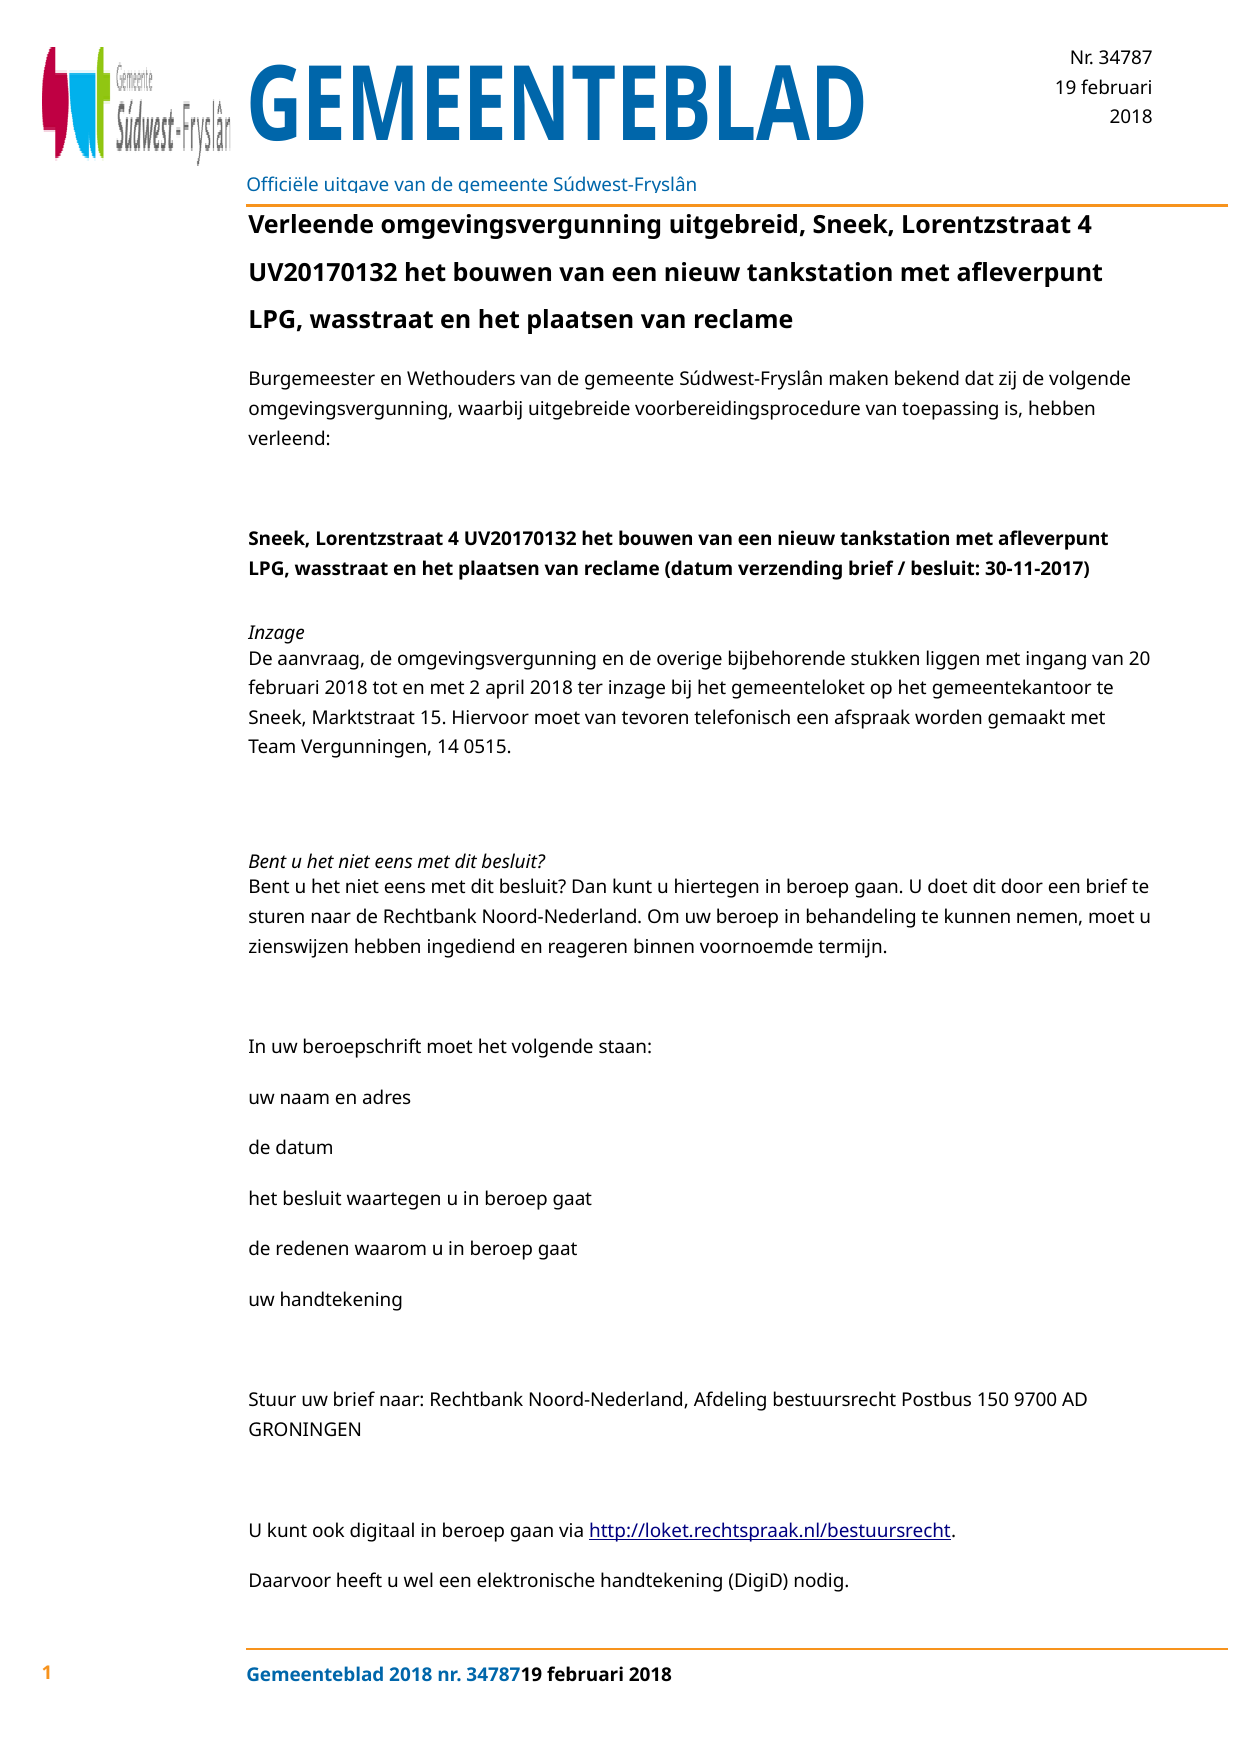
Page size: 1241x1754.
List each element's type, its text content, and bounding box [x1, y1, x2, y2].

text Daarvoor heeft u wel een elektronische handtekening (DigiD) nodig. [248, 1567, 1152, 1593]
text Inzage [248, 619, 1152, 645]
text U kunt ook digitaal in beroep gaan via http://loket.rechtspraak.nl/bestuursrecht. [248, 1517, 1152, 1543]
text de datum [248, 1134, 1152, 1160]
text Bent u het niet eens met dit besluit? [248, 848, 1152, 874]
text In uw beroepschrift moet het volgende staan: [248, 1034, 1152, 1059]
text Stuur uw brief naar: Rechtbank Noord-Nederland, Afdeling bestuursrecht Postbus 150 9700 AD GRONINGEN [248, 1387, 1152, 1442]
text Burgemeester en Wethouders van de gemeente Súdwest-Fryslân maken bekend dat zij de volgende omgevingsvergunning, waarbij uitgebreide voorbereidingsprocedure van toepassing is, hebben verleend: [248, 366, 1152, 450]
text Bent u het niet eens met dit besluit? Dan kunt u hiertegen in beroep gaan. U doet dit door een brief te sturen naar de Rechtbank Noord-Nederland. Om uw beroep in behandeling te kunnen nemen, moet u zienswijzen hebben ingediend en reageren binnen voornoemde termijn. [248, 874, 1152, 958]
text uw naam en adres [248, 1084, 1152, 1110]
text Verleende omgevingsvergunning uitgebreid, Sneek, Lorentzstraat 4 UV20170132 het bouwen van een nieuw tankstation met afleverpunt LPG, wasstraat en het plaatsen van reclame [248, 207, 1152, 336]
picture [41, 47, 231, 172]
text de redenen waarom u in beroep gaat [248, 1235, 1152, 1261]
text Sneek, Lorentzstraat 4 UV20170132 het bouwen van een nieuw tankstation met afleverpunt LPG, wasstraat en het plaatsen van reclame (datum verzending brief / besluit: 30-11-2017) [248, 526, 1152, 581]
text het besluit waartegen u in beroep gaat [248, 1185, 1152, 1211]
text De aanvraag, de omgevingsvergunning en de overige bijbehorende stukken liggen met ingang van 20 februari 2018 tot en met 2 april 2018 ter inzage bij het gemeenteloket op het gemeentekantoor te Sneek, Marktstraat 15. Hiervoor moet van tevoren telefonisch een afspraak worden gemaakt met Team Vergunningen, 14 0515. [248, 645, 1152, 759]
text uw handtekening [248, 1286, 1152, 1311]
